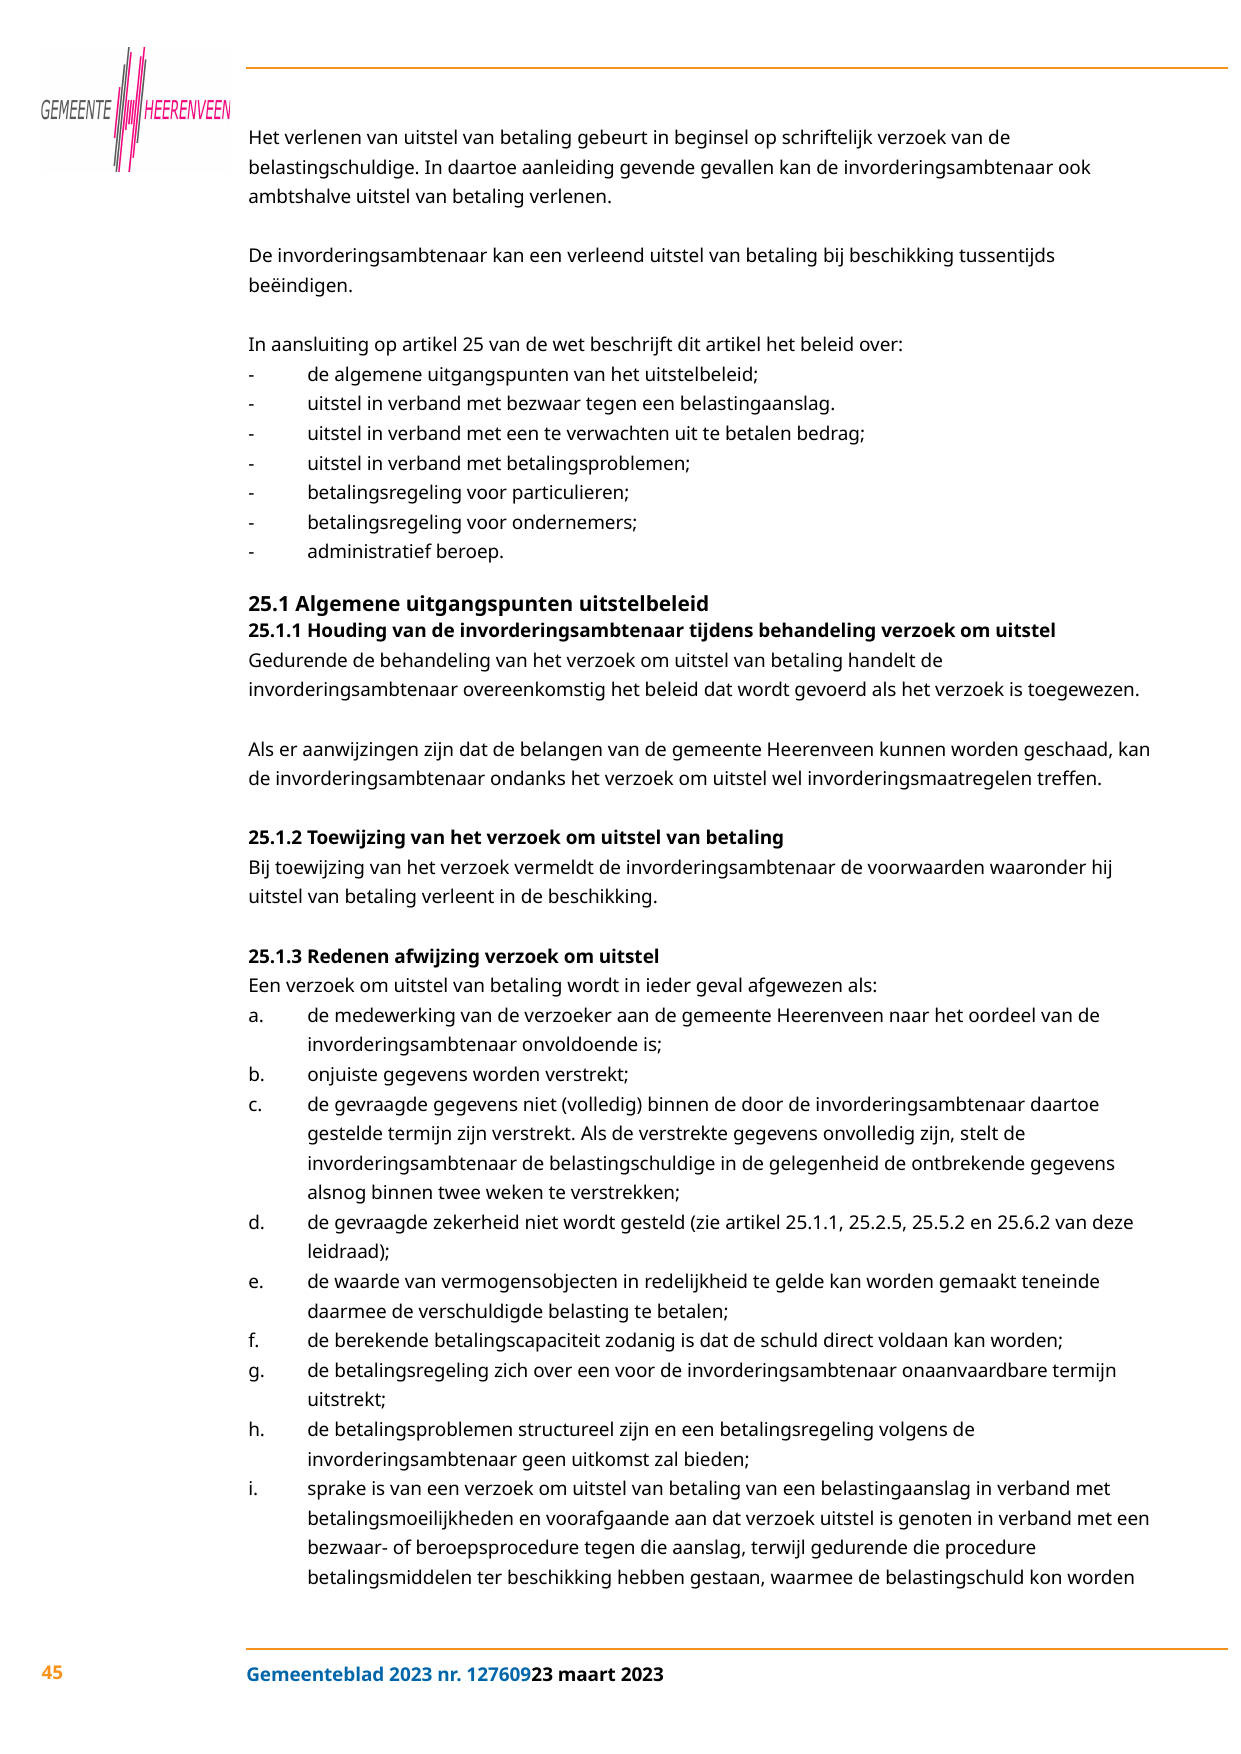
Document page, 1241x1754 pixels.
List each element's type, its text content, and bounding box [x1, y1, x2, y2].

list betalingsregeling voor ondernemers; [248, 509, 1152, 535]
list betalingsregeling voor particulieren; [248, 479, 1152, 505]
text Een verzoek om uitstel van betaling wordt in ieder geval afgewezen als: [248, 972, 1152, 998]
text Het verlenen van uitstel van betaling gebeurt in beginsel op schriftelijk verzoek van de belastingschuldige. In daartoe aanleiding gevende gevallen kan de invorderingsambtenaar ook ambtshalve uitstel van betaling verlenen. [248, 124, 1152, 209]
text Bij toewijzing van het verzoek vermeldt de invorderingsambtenaar de voorwaarden waaronder hij uitstel van betaling verleent in de beschikking. [248, 854, 1152, 909]
text 25.1.3 Redenen afwijzing verzoek om uitstel [248, 943, 1152, 968]
list de waarde van vermogensobjecten in redelijkheid te gelde kan worden gemaakt teneinde daarmee de verschuldigde belasting te betalen; [248, 1268, 1152, 1323]
picture [41, 47, 231, 172]
text De invorderingsambtenaar kan een verleend uitstel van betaling bij beschikking tussentijds beëindigen. [248, 243, 1152, 298]
list onjuiste gegevens worden verstrekt; [248, 1061, 1152, 1087]
list de gevraagde gegevens niet (volledig) binnen de door de invorderingsambtenaar daartoe gestelde termijn zijn verstrekt. Als de verstrekte gegevens onvolledig zijn, stelt de invorderingsambtenaar de belastingschuldige in de gelegenheid de ontbrekende gegevens alsnog binnen twee weken te verstrekken; [248, 1091, 1152, 1205]
text 25.1.2 Toewijzing van het verzoek om uitstel van betaling [248, 824, 1152, 850]
list uitstel in verband met betalingsproblemen; [248, 450, 1152, 476]
text In aansluiting op artikel 25 van de wet beschrijft dit artikel het beleid over: [248, 331, 1152, 357]
list de betalingsproblemen structureel zijn en een betalingsregeling volgens de invorderingsambtenaar geen uitkomst zal bieden; [248, 1416, 1152, 1471]
text Gedurende de behandeling van het verzoek om uitstel van betaling handelt de invorderingsambtenaar overeenkomstig het beleid dat wordt gevoerd als het verzoek is toegewezen. [248, 647, 1152, 702]
list sprake is van een verzoek om uitstel van betaling van een belastingaanslag in verband met betalingsmoeilijkheden en voorafgaande aan dat verzoek uitstel is genoten in verband met een bezwaar- of beroepsprocedure tegen die aanslag, terwijl gedurende die procedure betalingsmiddelen ter beschikking hebben gestaan, waarmee de belastingschuld kon worden [248, 1475, 1152, 1590]
text Als er aanwijzingen zijn dat de belangen van de gemeente Heerenveen kunnen worden geschaad, kan de invorderingsambtenaar ondanks het verzoek om uitstel wel invorderingsmaatregelen treffen. [248, 736, 1152, 791]
list de algemene uitgangspunten van het uitstelbeleid; [248, 361, 1152, 387]
list de betalingsregeling zich over een voor de invorderingsambtenaar onaanvaardbare termijn uitstrekt; [248, 1357, 1152, 1412]
list uitstel in verband met bezwaar tegen een belastingaanslag. [248, 391, 1152, 416]
text 25.1 Algemene uitgangspunten uitstelbeleid [248, 589, 1152, 617]
list de gevraagde zekerheid niet wordt gesteld (zie artikel 25.1.1, 25.2.5, 25.5.2 en 25.6.2 van deze leidraad); [248, 1209, 1152, 1264]
list de berekende betalingscapaciteit zodanig is dat de schuld direct voldaan kan worden; [248, 1327, 1152, 1353]
list uitstel in verband met een te verwachten uit te betalen bedrag; [248, 420, 1152, 446]
list de medewerking van de verzoeker aan de gemeente Heerenveen naar het oordeel van de invorderingsambtenaar onvoldoende is; [248, 1002, 1152, 1057]
text 25.1.1 Houding van de invorderingsambtenaar tijdens behandeling verzoek om uitstel [248, 617, 1152, 643]
list administratief beroep. [248, 538, 1152, 564]
